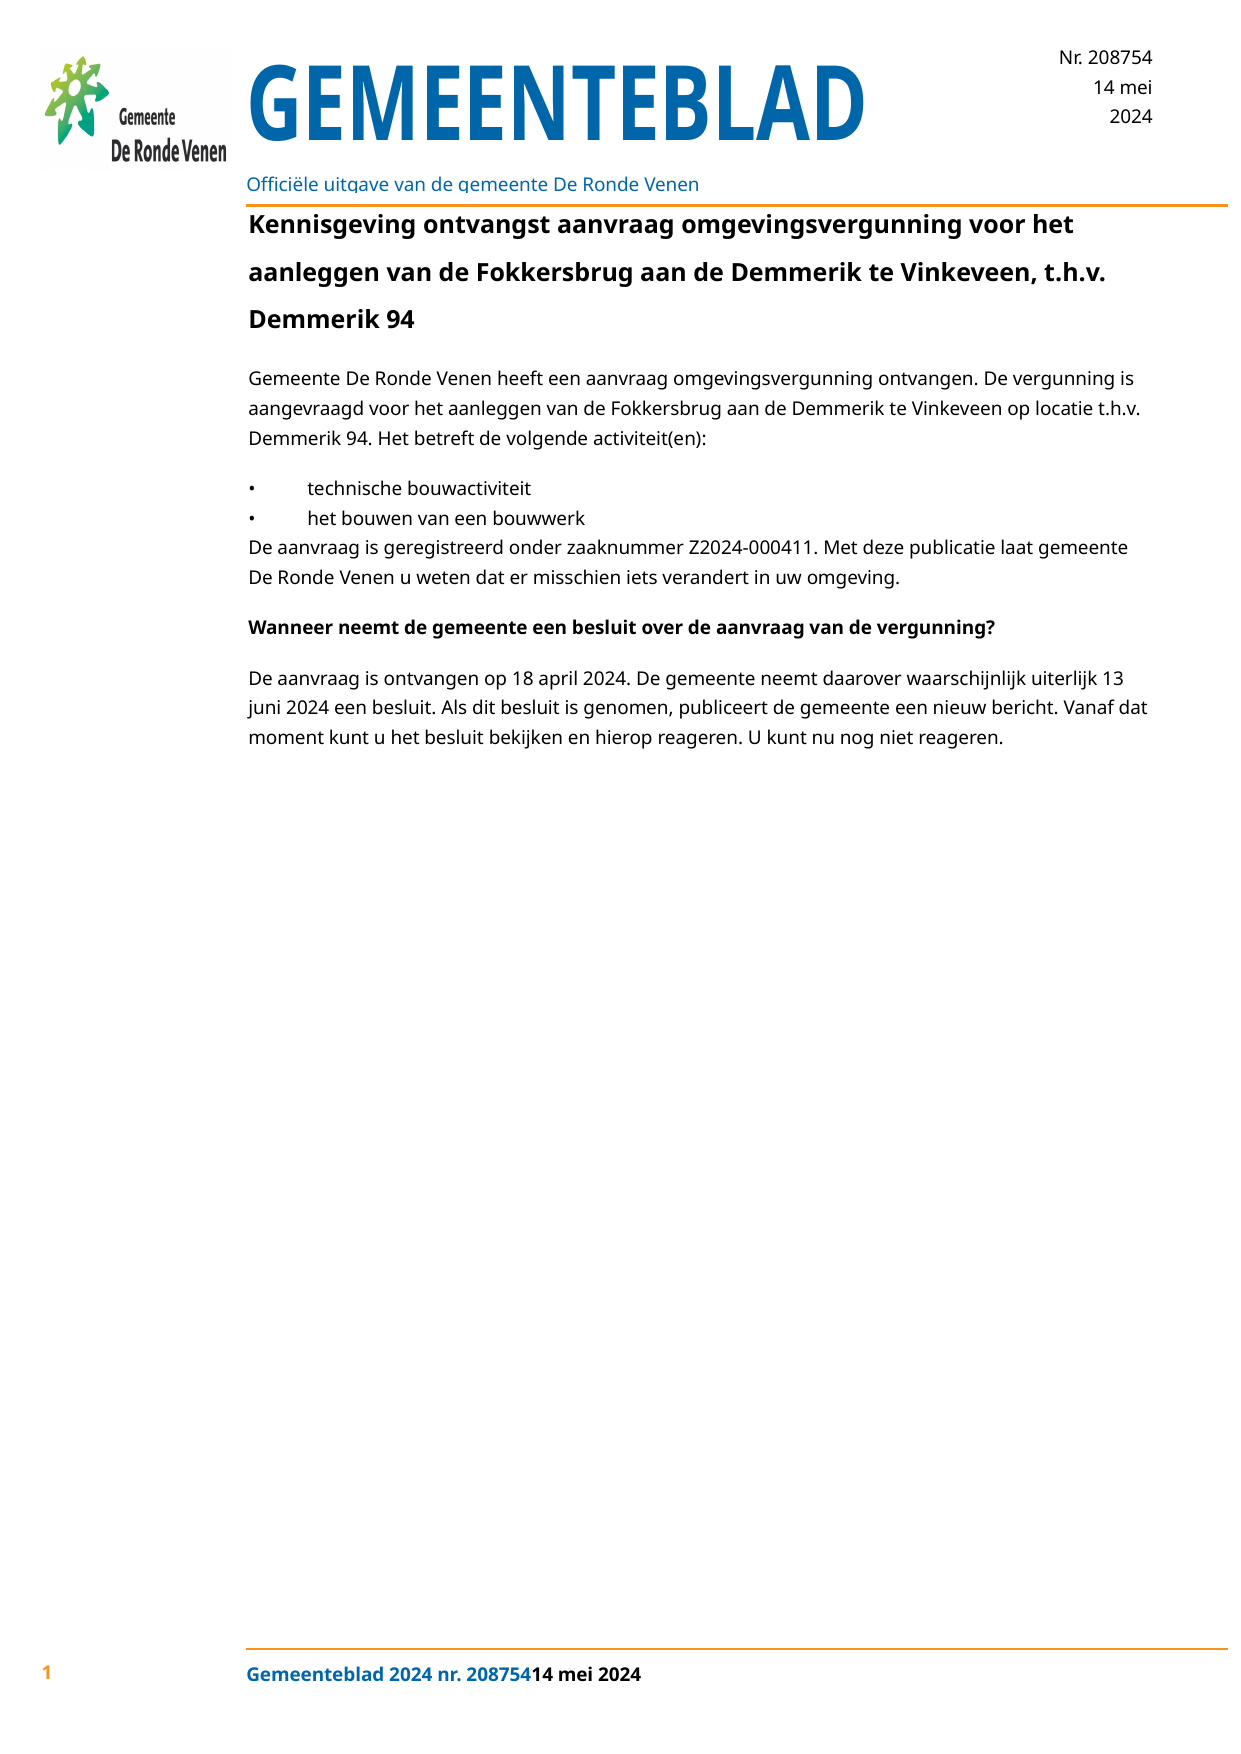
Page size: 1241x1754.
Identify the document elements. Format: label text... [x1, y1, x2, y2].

text De aanvraag is ontvangen op 18 april 2024. De gemeente neemt daarover waarschijnlijk uiterlijk 13 juni 2024 een besluit. Als dit besluit is genomen, publiceert de gemeente een nieuw bericht. Vanaf dat moment kunt u het besluit bekijken en hierop reageren. U kunt nu nog niet reageren. [248, 665, 1152, 749]
picture [41, 47, 231, 172]
text Gemeente De Ronde Venen heeft een aanvraag omgevingsvergunning ontvangen. De vergunning is aangevraagd voor het aanleggen van de Fokkersbrug aan de Demmerik te Vinkeveen op locatie t.h.v. Demmerik 94. Het betreft de volgende activiteit(en): [248, 366, 1152, 450]
list technische bouwactiviteit [248, 475, 1152, 501]
text Kennisgeving ontvangst aanvraag omgevingsvergunning voor het aanleggen van de Fokkersbrug aan de Demmerik te Vinkeveen, t.h.v. Demmerik 94 [248, 207, 1152, 336]
list het bouwen van een bouwwerk [248, 505, 1152, 530]
text Wanneer neemt de gemeente een besluit over de aanvraag van de vergunning? [248, 614, 1152, 640]
text De aanvraag is geregistreerd onder zaaknummer Z2024-000411. Met deze publicatie laat gemeente De Ronde Venen u weten dat er misschien iets verandert in uw omgeving. [248, 534, 1152, 589]
